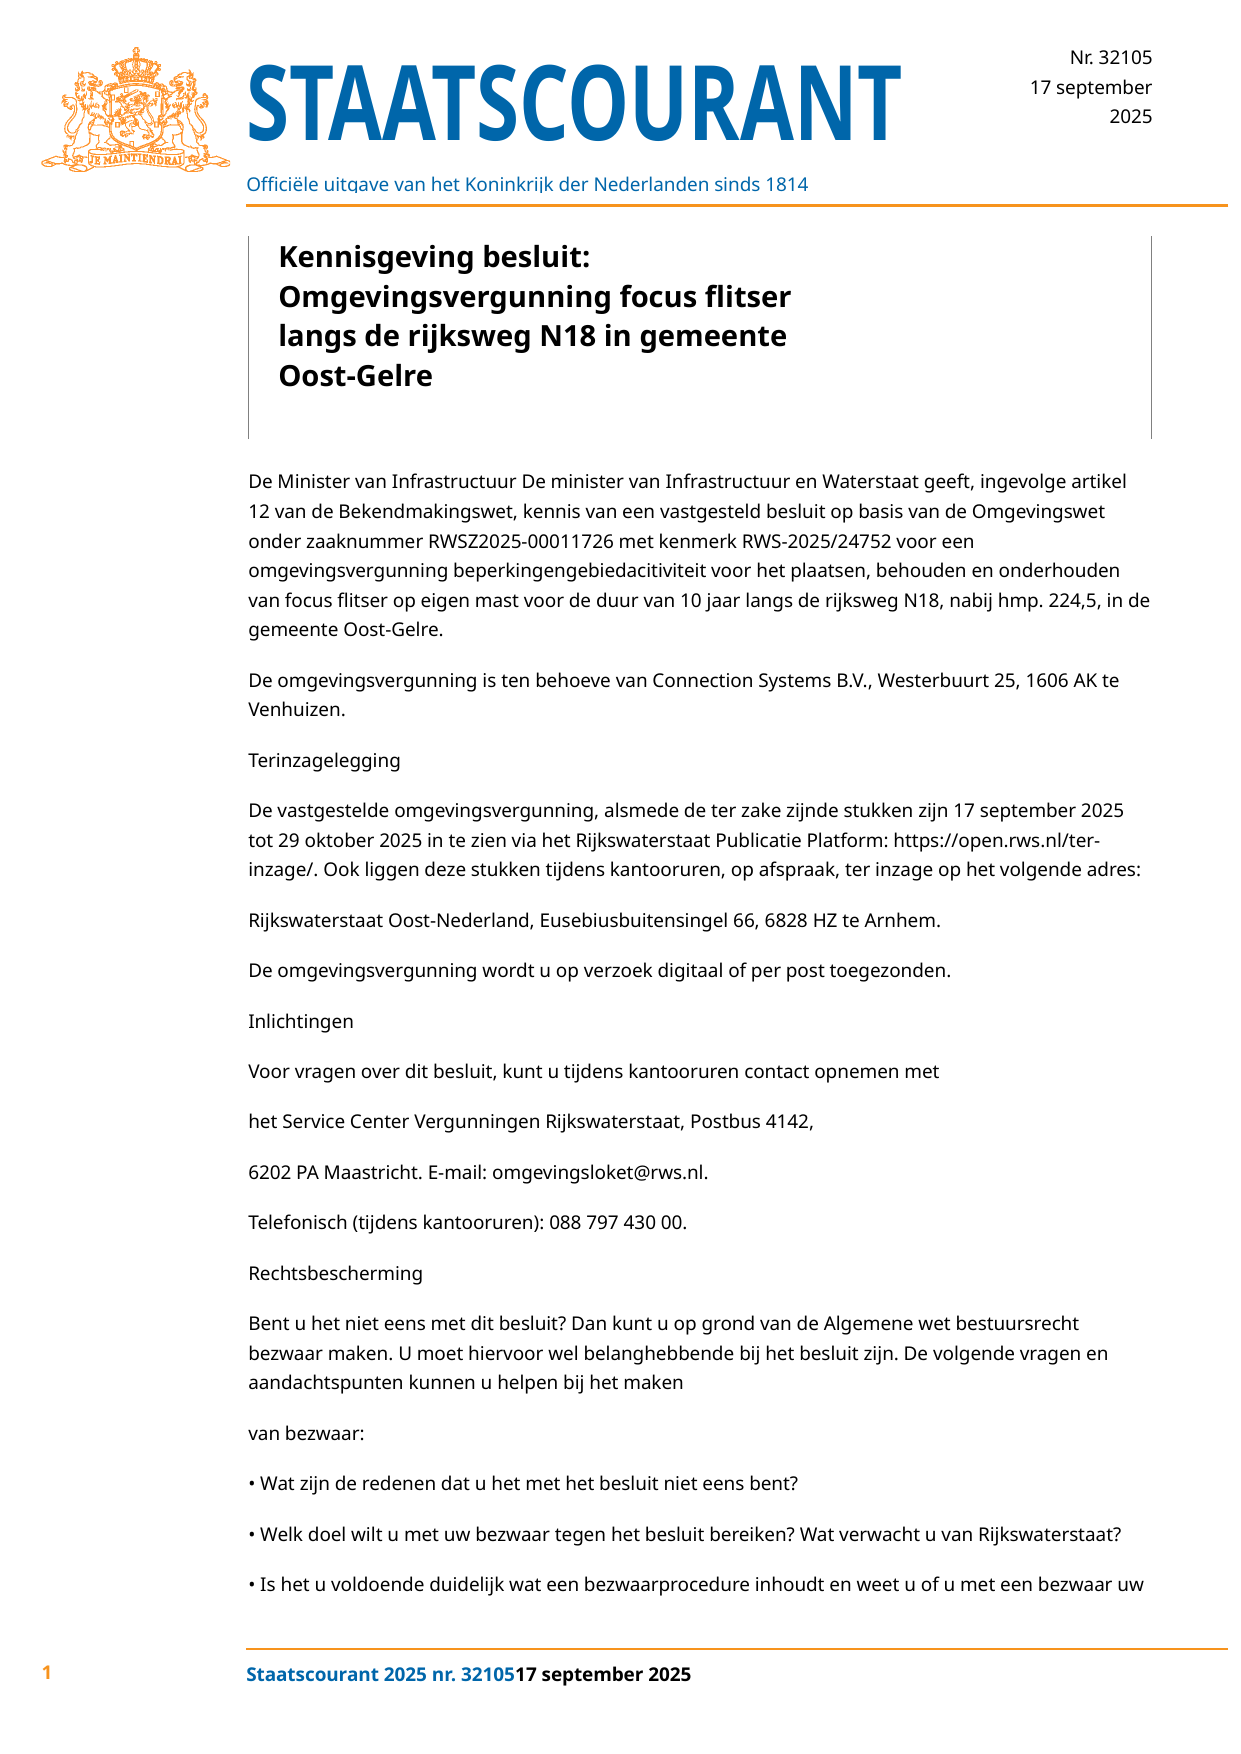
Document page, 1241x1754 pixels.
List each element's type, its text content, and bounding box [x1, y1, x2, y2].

table_header [1090, 236, 1151, 413]
text Telefonisch (tijdens kantooruren): 088 797 430 00. [248, 1209, 1152, 1235]
text • Is het u voldoende duidelijk wat een bezwaarprocedure inhoudt en weet u of u met een bezwaar uw [248, 1571, 1152, 1597]
text Voor vragen over dit besluit, kunt u tijdens kantooruren contact opnemen met [248, 1058, 1152, 1084]
text • Wat zijn de redenen dat u het met het besluit niet eens bent? [248, 1470, 1152, 1496]
picture [41, 47, 231, 172]
text • Welk doel wilt u met uw bezwaar tegen het besluit bereiken? Wat verwacht u van Rijkswaterstaat? [248, 1521, 1152, 1546]
table_header Kennisgeving besluit: Omgevingsvergunning focus flitser langs de rijksweg N18 in gemeente Oost-Gelre [249, 236, 850, 439]
text Rechtsbescherming [248, 1260, 1152, 1286]
text De Minister van Infrastructuur De minister van Infrastructuur en Waterstaat geeft, ingevolge artikel 12 van de Bekendmakingswet, kennis van een vastgesteld besluit op basis van de Omgevingswet onder zaaknummer RWSZ2025-00011726 met kenmerk RWS-2025/24752 voor een omgevingsvergunning beperkingengebiedacitiviteit voor het plaatsen, behouden en onderhouden van focus flitser op eigen mast voor de duur van 10 jaar langs de rijksweg N18, nabij hmp. 224,5, in de gemeente Oost-Gelre. [248, 469, 1152, 642]
picture [912, 236, 1090, 414]
text van bezwaar: [248, 1420, 1152, 1446]
text Bent u het niet eens met dit besluit? Dan kunt u op grond van de Algemene wet bestuursrecht bezwaar maken. U moet hiervoor wel belanghebbende bij het besluit zijn. De volgende vragen en aandachtspunten kunnen u helpen bij het maken [248, 1310, 1152, 1395]
text Rijkswaterstaat Oost-Nederland, Eusebiusbuitensingel 66, 6828 HZ te Arnhem. [248, 907, 1152, 933]
text De omgevingsvergunning is ten behoeve van Connection Systems B.V., Westerbuurt 25, 1606 AK te Venhuizen. [248, 667, 1152, 722]
text 6202 PA Maastricht. E-mail: omgevingsloket@rws.nl. [248, 1159, 1152, 1185]
text Inlichtingen [248, 1008, 1152, 1033]
text het Service Center Vergunningen Rijkswaterstaat, Postbus 4142, [248, 1109, 1152, 1134]
text De vastgestelde omgevingsvergunning, alsmede de ter zake zijnde stukken zijn 17 september 2025 tot 29 oktober 2025 in te zien via het Rijkswaterstaat Publicatie Platform: https://open.rws.nl/ter-inzage/. Ook liggen deze stukken tijdens kantooruren, op afspraak, ter inzage op het volgende adres: [248, 797, 1152, 882]
text De omgevingsvergunning wordt u op verzoek digitaal of per post toegezonden. [248, 957, 1152, 983]
table_header [850, 414, 1151, 439]
table_header [850, 236, 912, 413]
text Terinzagelegging [248, 747, 1152, 773]
